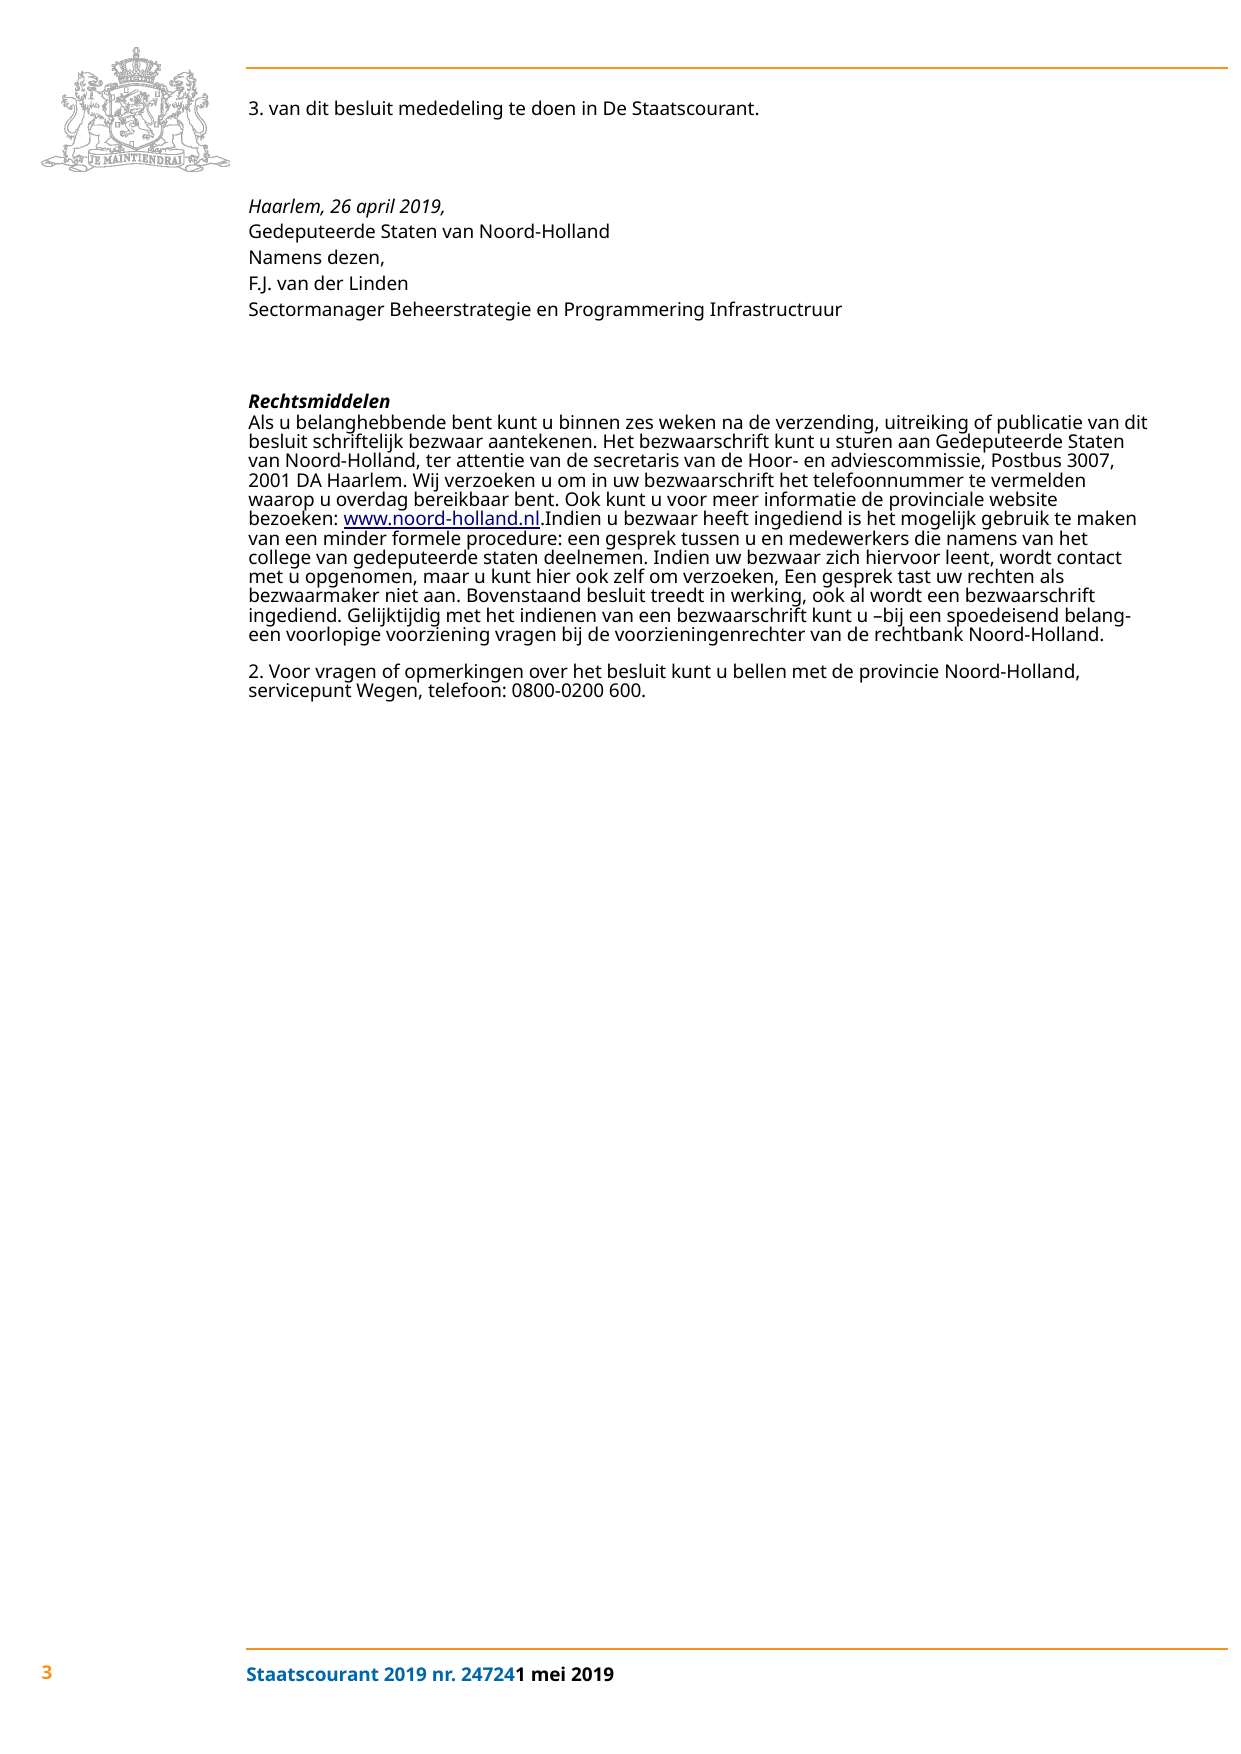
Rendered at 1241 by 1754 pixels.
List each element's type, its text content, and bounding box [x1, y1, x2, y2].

text Gedeputeerde Staten van Noord-Holland [248, 219, 1152, 244]
text 2. Voor vragen of opmerkingen over het besluit kunt u bellen met de provincie Noord-Holland, servicepunt Wegen, telefoon: 0800-0200 600. [248, 663, 1152, 701]
text F.J. van der Linden [248, 270, 1152, 296]
text Als u belanghebbende bent kunt u binnen zes weken na de verzending, uitreiking of publicatie van dit besluit schriftelijk bezwaar aantekenen. Het bezwaarschrift kunt u sturen aan Gedeputeerde Staten van Noord-Holland, ter attentie van de secretaris van de Hoor- en adviescommissie, Postbus 3007, 2001 DA Haarlem. Wij verzoeken u om in uw bezwaarschrift het telefoonnummer te vermelden waarop u overdag bereikbaar bent. Ook kunt u voor meer informatie de provinciale website bezoeken: www.noord-holland.nl.Indien u bezwaar heeft ingediend is het mogelijk gebruik te maken van een minder formele procedure: een gesprek tussen u en medewerkers die namens van het college van gedeputeerde staten deelnemen. Indien uw bezwaar zich hiervoor leent, wordt contact met u opgenomen, maar u kunt hier ook zelf om verzoeken, Een gesprek tast uw rechten als bezwaarmaker niet aan. Bovenstaand besluit treedt in werking, ook al wordt een bezwaarschrift ingediend. Gelijktijdig met het indienen van een bezwaarschrift kunt u –bij een spoedeisend belang- een voorlopige voorziening vragen bij de voorzieningenrechter van de rechtbank Noord-Holland. [248, 414, 1152, 645]
text Namens dezen, [248, 244, 1152, 270]
text Sectormanager Beheerstrategie en Programmering Infrastructruur [248, 296, 1152, 322]
picture [41, 47, 231, 172]
text Rechtsmiddelen [248, 388, 1152, 414]
text Haarlem, 26 april 2019, [248, 193, 1152, 219]
text 3. van dit besluit mededeling te doen in De Staatscourant. [248, 95, 1152, 121]
